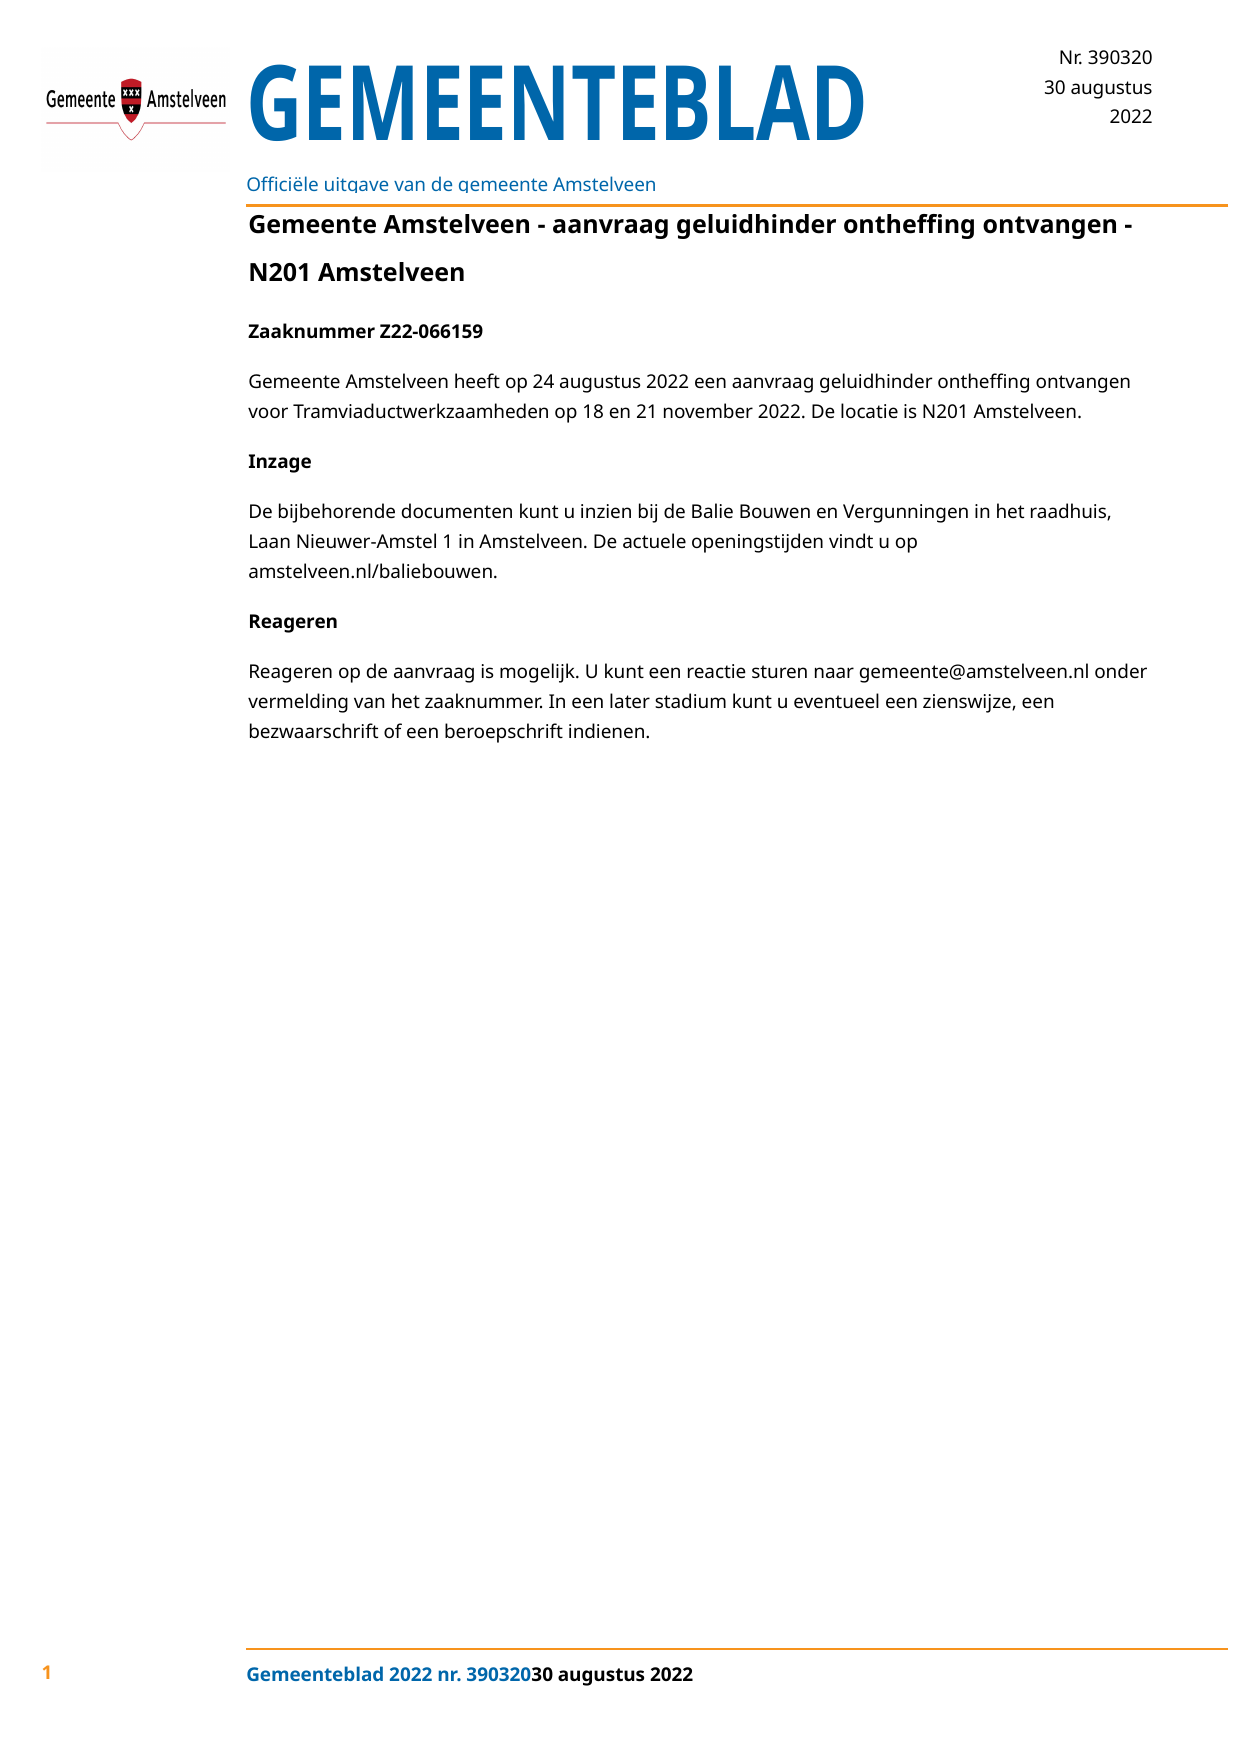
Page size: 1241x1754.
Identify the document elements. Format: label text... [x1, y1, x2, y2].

picture [41, 47, 231, 172]
text Inzage [248, 448, 1152, 474]
text Gemeente Amstelveen - aanvraag geluidhinder ontheffing ontvangen - N201 Amstelveen [248, 207, 1152, 288]
text Zaaknummer Z22-066159 [248, 318, 1152, 344]
text Reageren op de aanvraag is mogelijk. U kunt een reactie sturen naar gemeente@amstelveen.nl onder vermelding van het zaaknummer. In een later stadium kunt u eventueel een zienswijze, een bezwaarschrift of een beroepschrift indienen. [248, 659, 1152, 744]
text Gemeente Amstelveen heeft op 24 augustus 2022 een aanvraag geluidhinder ontheffing ontvangen voor Tramviaductwerkzaamheden op 18 en 21 november 2022. De locatie is N201 Amstelveen. [248, 368, 1152, 424]
text Reageren [248, 608, 1152, 634]
text De bijbehorende documenten kunt u inzien bij de Balie Bouwen en Vergunningen in het raadhuis, Laan Nieuwer-Amstel 1 in Amstelveen. De actuele openingstijden vindt u op amstelveen.nl/baliebouwen. [248, 499, 1152, 584]
